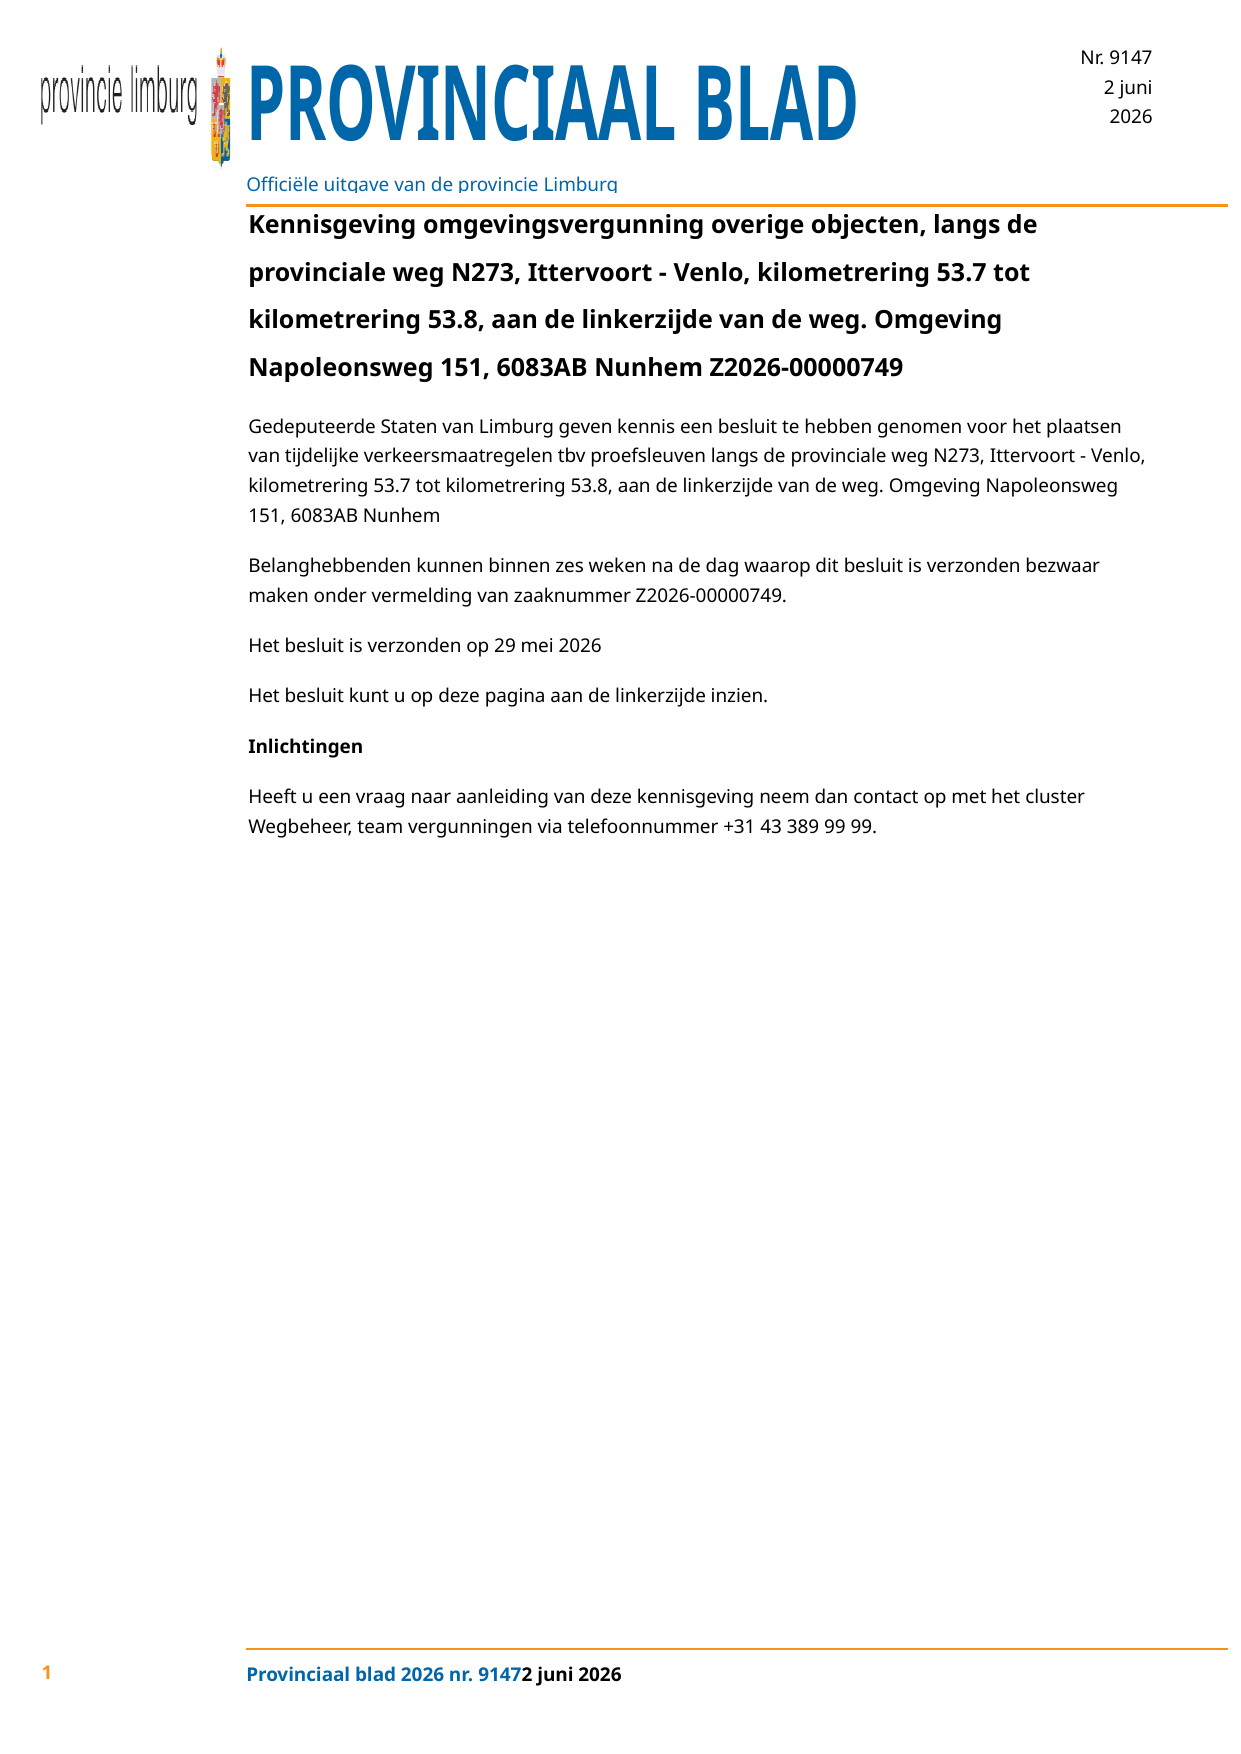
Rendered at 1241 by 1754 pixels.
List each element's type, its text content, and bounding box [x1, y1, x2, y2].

text Inlichtingen [248, 733, 1152, 759]
text Heeft u een vraag naar aanleiding van deze kennisgeving neem dan contact op met het cluster Wegbeheer, team vergunningen via telefoonnummer +31 43 389 99 99. [248, 783, 1152, 839]
picture [41, 47, 231, 172]
text Kennisgeving omgevingsvergunning overige objecten, langs de provinciale weg N273, Ittervoort - Venlo, kilometrering 53.7 tot kilometrering 53.8, aan de linkerzijde van de weg. Omgeving Napoleonsweg 151, 6083AB Nunhem Z2026-00000749 [248, 207, 1152, 384]
text Het besluit is verzonden op 29 mei 2026 [248, 632, 1152, 658]
text Belanghebbenden kunnen binnen zes weken na de dag waarop dit besluit is verzonden bezwaar maken onder vermelding van zaaknummer Z2026-00000749. [248, 552, 1152, 608]
text Gedeputeerde Staten van Limburg geven kennis een besluit te hebben genomen voor het plaatsen van tijdelijke verkeersmaatregelen tbv proefsleuven langs de provinciale weg N273, Ittervoort - Venlo, kilometrering 53.7 tot kilometrering 53.8, aan de linkerzijde van de weg. Omgeving Napoleonsweg 151, 6083AB Nunhem [248, 413, 1152, 528]
text Het besluit kunt u op deze pagina aan de linkerzijde inzien. [248, 683, 1152, 708]
